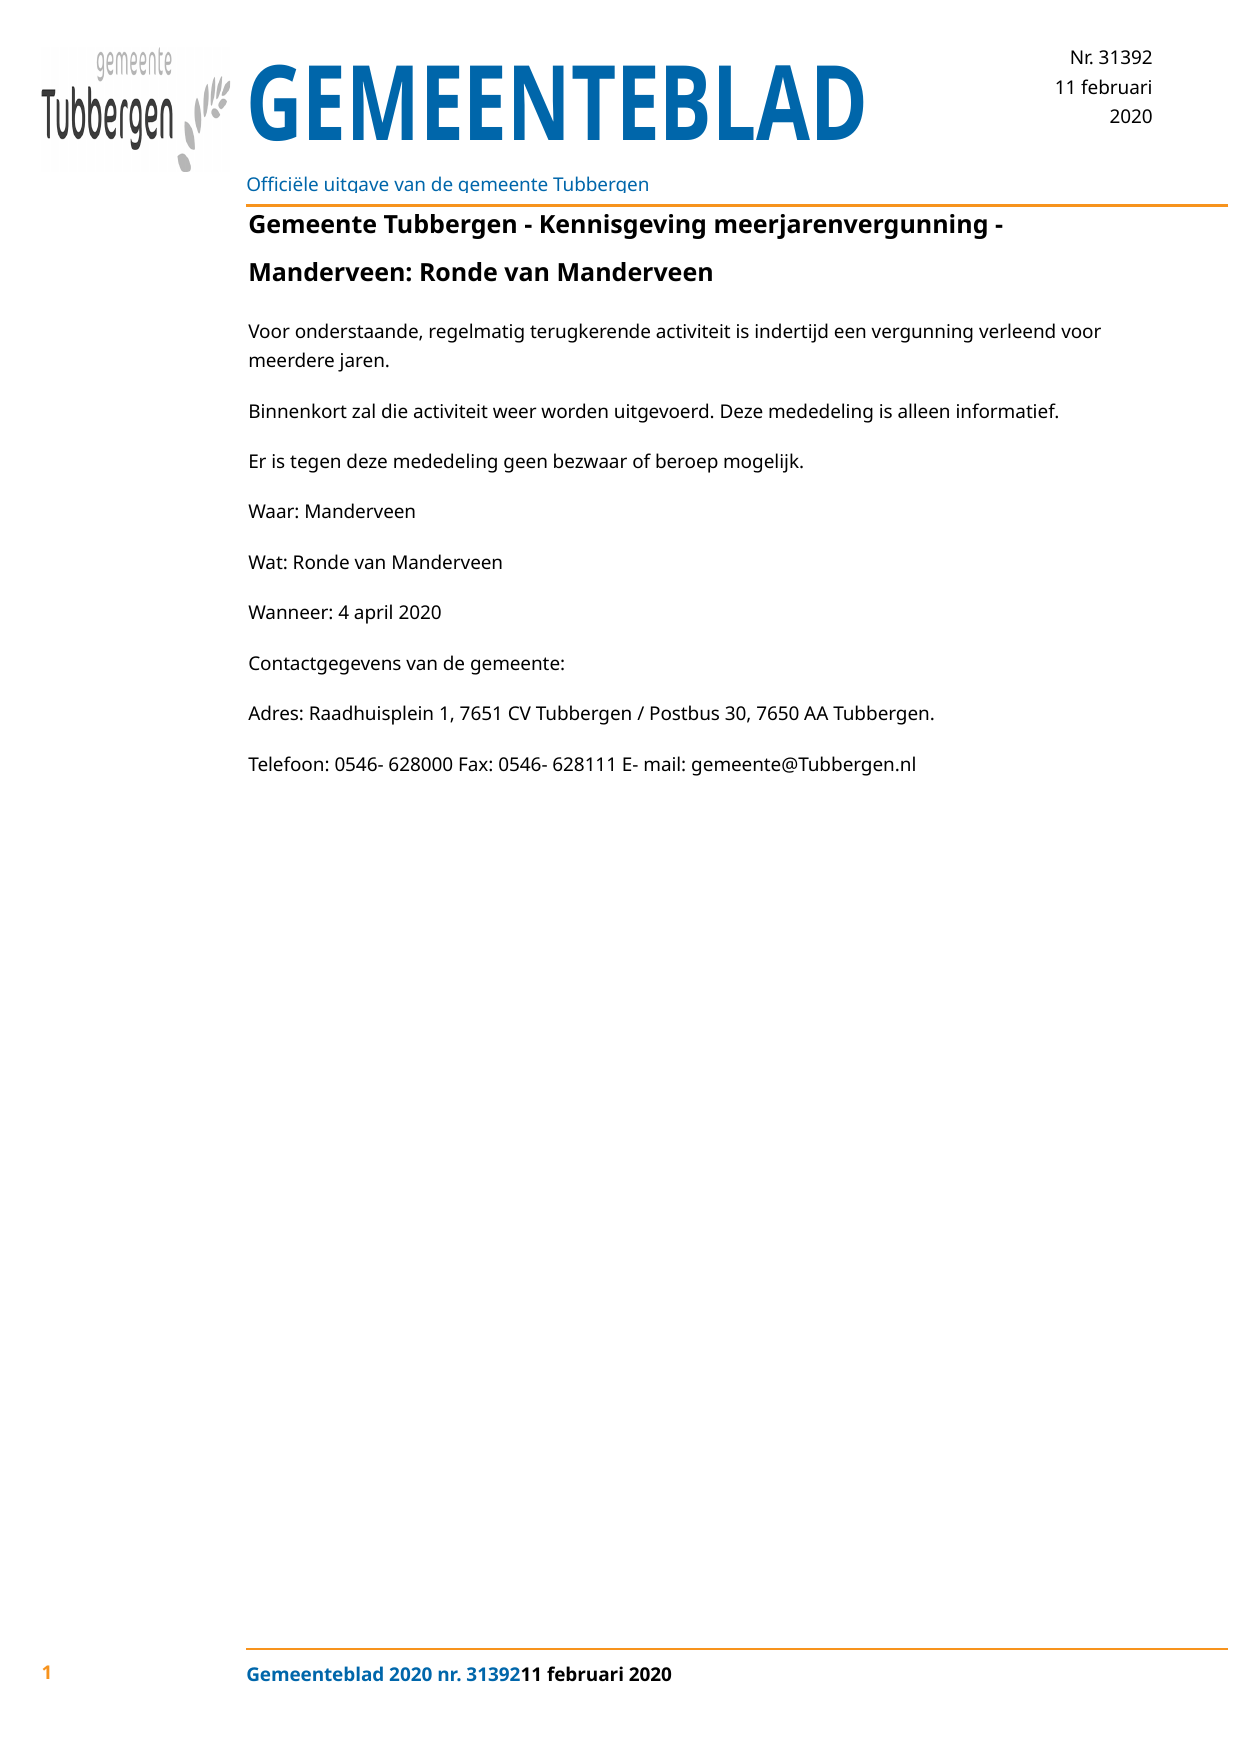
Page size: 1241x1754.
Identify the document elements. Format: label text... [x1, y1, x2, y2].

picture [41, 47, 231, 172]
text Wanneer: 4 april 2020 [248, 599, 1152, 625]
text Voor onderstaande, regelmatig terugkerende activiteit is indertijd een vergunning verleend voor meerdere jaren. [248, 318, 1152, 373]
text Adres: Raadhuisplein 1, 7651 CV Tubbergen / Postbus 30, 7650 AA Tubbergen. [248, 700, 1152, 726]
text Wat: Ronde van Manderveen [248, 549, 1152, 575]
text Er is tegen deze mededeling geen bezwaar of beroep mogelijk. [248, 448, 1152, 474]
text Waar: Manderveen [248, 499, 1152, 524]
text Binnenkort zal die activiteit weer worden uitgevoerd. Deze mededeling is alleen informatief. [248, 398, 1152, 424]
text Contactgegevens van de gemeente: [248, 650, 1152, 676]
text Gemeente Tubbergen - Kennisgeving meerjarenvergunning - Manderveen: Ronde van Manderveen [248, 207, 1152, 288]
text Telefoon: 0546- 628000 Fax: 0546- 628111 E- mail: gemeente@Tubbergen.nl [248, 751, 1152, 777]
